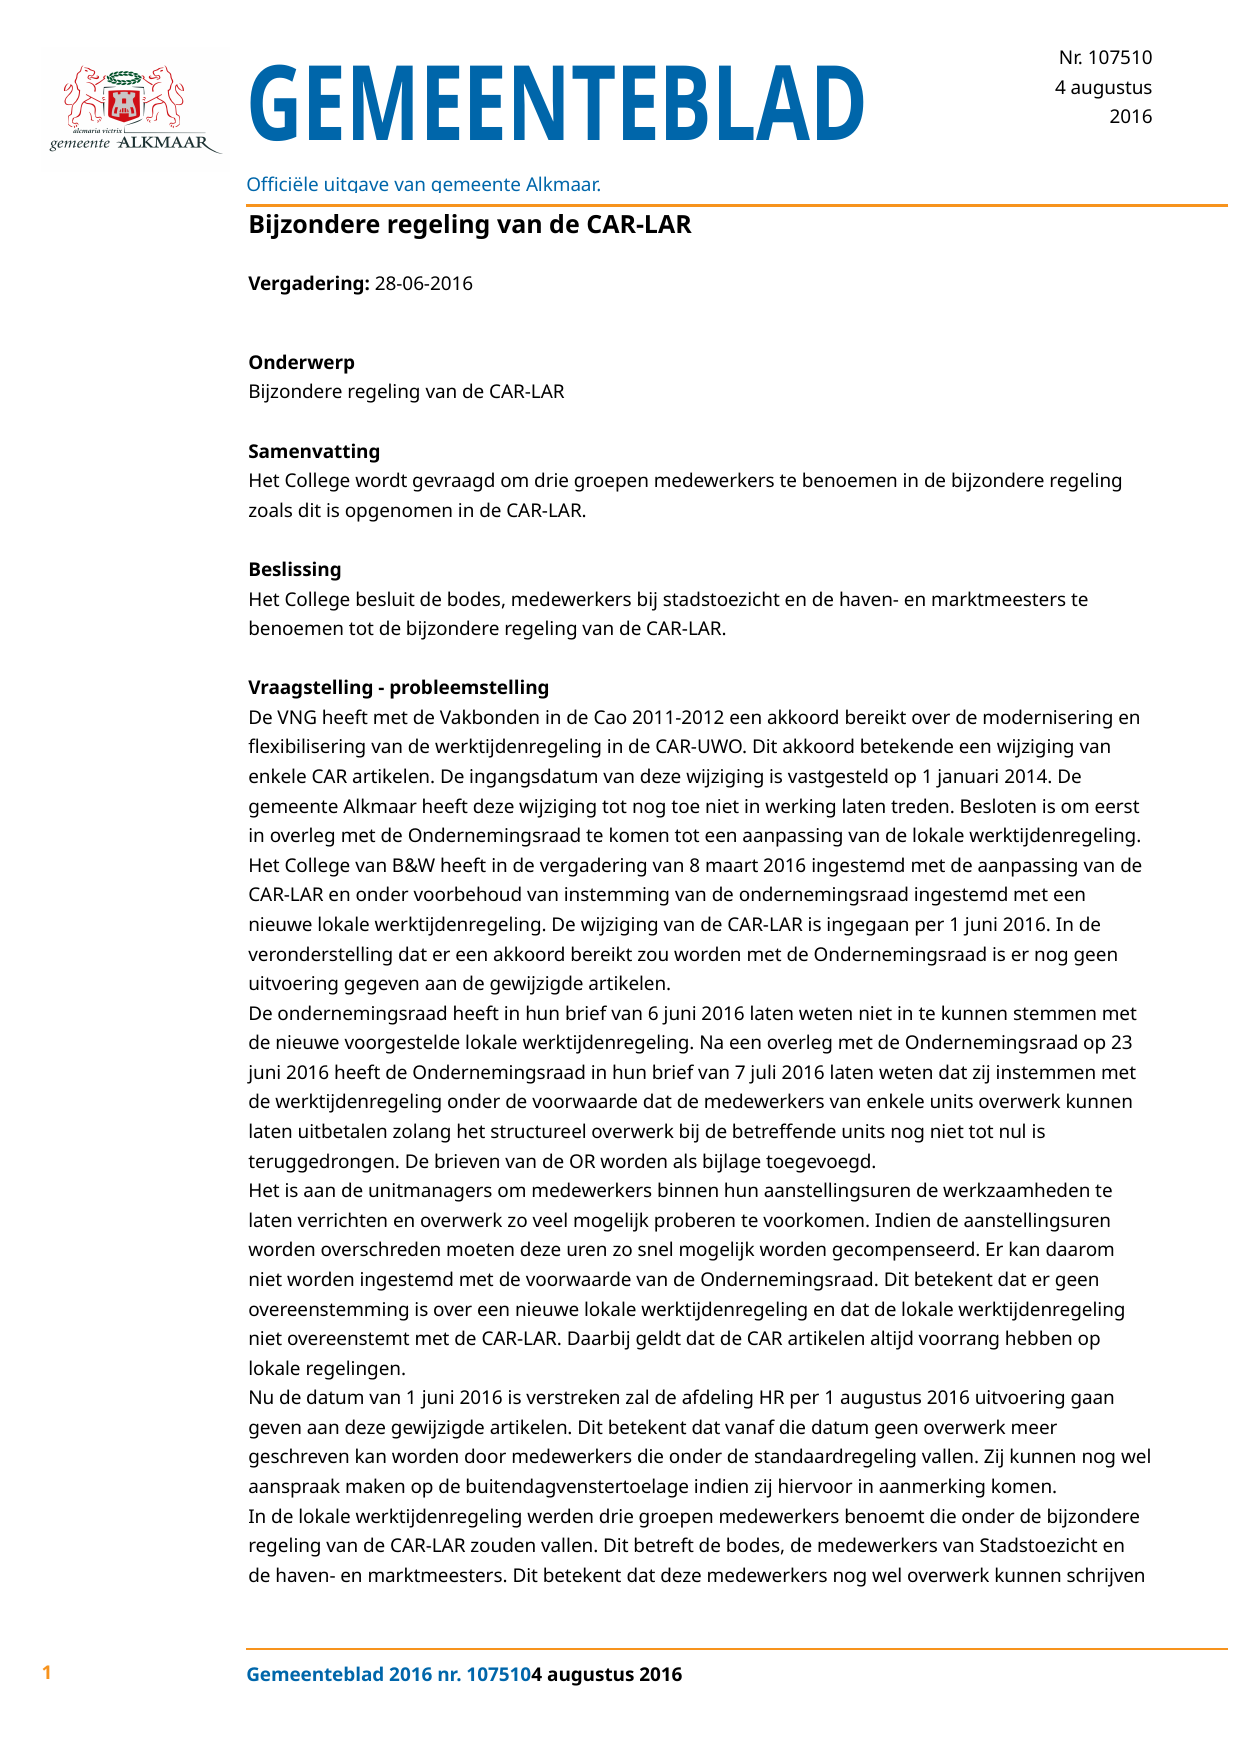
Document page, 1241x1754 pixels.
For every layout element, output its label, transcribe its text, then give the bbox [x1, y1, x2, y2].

text De VNG heeft met de Vakbonden in de Cao 2011-2012 een akkoord bereikt over de modernisering en flexibilisering van de werktijdenregeling in de CAR-UWO. Dit akkoord betekende een wijziging van enkele CAR artikelen. De ingangsdatum van deze wijziging is vastgesteld op 1 januari 2014. De gemeente Alkmaar heeft deze wijziging tot nog toe niet in werking laten treden. Besloten is om eerst in overleg met de Ondernemingsraad te komen tot een aanpassing van de lokale werktijdenregeling. Het College van B&W heeft in de vergadering van 8 maart 2016 ingestemd met de aanpassing van de CAR-LAR en onder voorbehoud van instemming van de ondernemingsraad ingestemd met een nieuwe lokale werktijdenregeling. De wijziging van de CAR-LAR is ingegaan per 1 juni 2016. In de veronderstelling dat er een akkoord bereikt zou worden met de Ondernemingsraad is er nog geen uitvoering gegeven aan de gewijzigde artikelen. [248, 704, 1152, 996]
text Nu de datum van 1 juni 2016 is verstreken zal de afdeling HR per 1 augustus 2016 uitvoering gaan geven aan deze gewijzigde artikelen. Dit betekent dat vanaf die datum geen overwerk meer geschreven kan worden door medewerkers die onder de standaardregeling vallen. Zij kunnen nog wel aanspraak maken op de buitendagvenstertoelage indien zij hiervoor in aanmerking komen. [248, 1384, 1152, 1499]
text In de lokale werktijdenregeling werden drie groepen medewerkers benoemt die onder de bijzondere regeling van de CAR-LAR zouden vallen. Dit betreft de bodes, de medewerkers van Stadstoezicht en de haven- en marktmeesters. Dit betekent dat deze medewerkers nog wel overwerk kunnen schrijven [248, 1503, 1152, 1588]
text De ondernemingsraad heeft in hun brief van 6 juni 2016 laten weten niet in te kunnen stemmen met de nieuwe voorgestelde lokale werktijdenregeling. Na een overleg met de Ondernemingsraad op 23 juni 2016 heeft de Ondernemingsraad in hun brief van 7 juli 2016 laten weten dat zij instemmen met de werktijdenregeling onder de voorwaarde dat de medewerkers van enkele units overwerk kunnen laten uitbetalen zolang het structureel overwerk bij de betreffende units nog niet tot nul is teruggedrongen. De brieven van de OR worden als bijlage toegevoegd. [248, 1000, 1152, 1174]
text Bijzondere regeling van de CAR-LAR [248, 207, 1152, 241]
text Het College besluit de bodes, medewerkers bij stadstoezicht en de haven- en marktmeesters te benoemen tot de bijzondere regeling van de CAR-LAR. [248, 586, 1152, 641]
text Onderwerp [248, 349, 1152, 375]
text Bijzondere regeling van de CAR-LAR [248, 379, 1152, 404]
text Samenvatting [248, 438, 1152, 464]
text Vraagstelling - probleemstelling [248, 674, 1152, 700]
text Vergadering: 28-06-2016 [248, 270, 1152, 296]
picture [41, 47, 231, 172]
text Het is aan de unitmanagers om medewerkers binnen hun aanstellingsuren de werkzaamheden te laten verrichten en overwerk zo veel mogelijk proberen te voorkomen. Indien de aanstellingsuren worden overschreden moeten deze uren zo snel mogelijk worden gecompenseerd. Er kan daarom niet worden ingestemd met de voorwaarde van de Ondernemingsraad. Dit betekent dat er geen overeenstemming is over een nieuwe lokale werktijdenregeling en dat de lokale werktijdenregeling niet overeenstemt met de CAR-LAR. Daarbij geldt dat de CAR artikelen altijd voorrang hebben op lokale regelingen. [248, 1177, 1152, 1381]
text Beslissing [248, 556, 1152, 582]
text Het College wordt gevraagd om drie groepen medewerkers te benoemen in de bijzondere regeling zoals dit is opgenomen in de CAR-LAR. [248, 467, 1152, 523]
